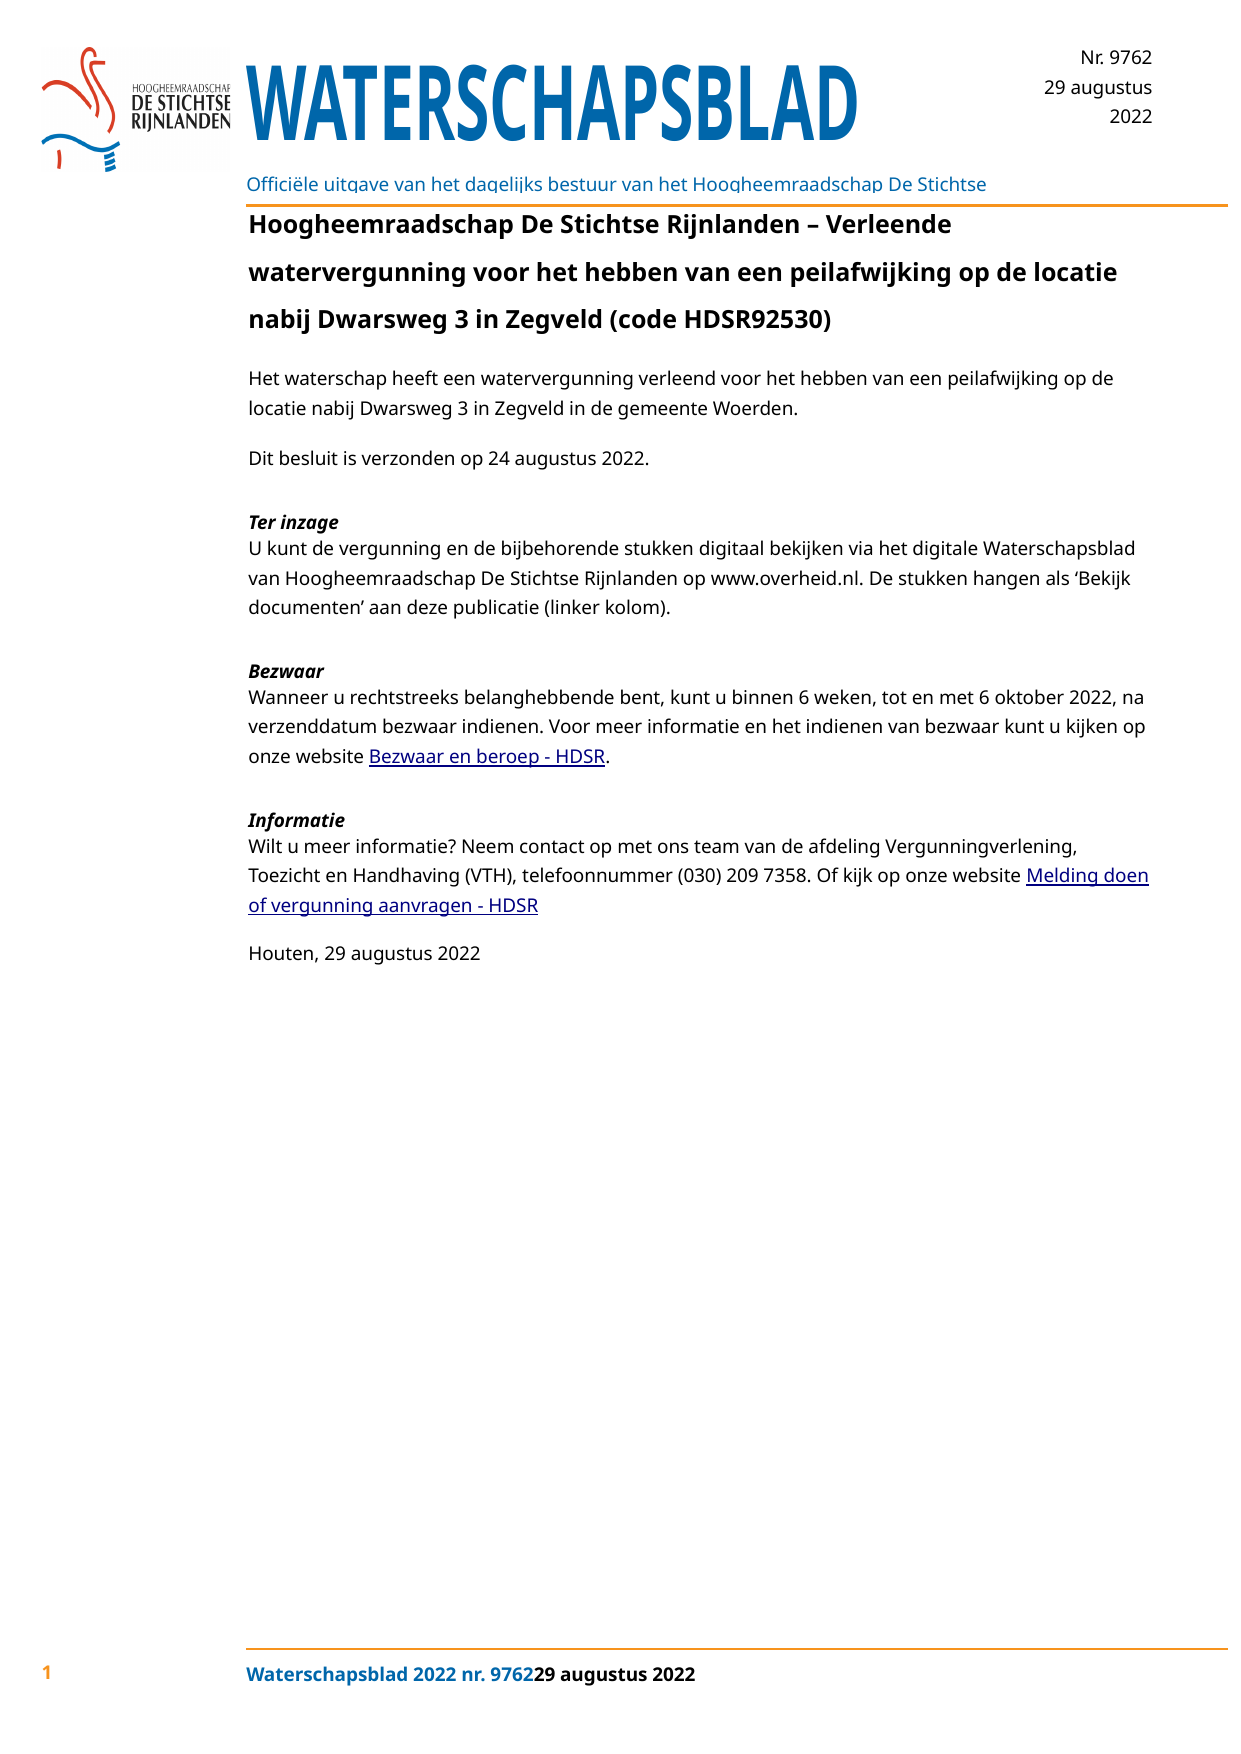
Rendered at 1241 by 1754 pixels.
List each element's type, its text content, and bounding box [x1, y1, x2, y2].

text Houten, 29 augustus 2022 [248, 940, 1152, 966]
picture [41, 47, 231, 172]
text Wilt u meer informatie? Neem contact op met ons team van de afdeling Vergunningverlening, Toezicht en Handhaving (VTH), telefoonnummer (030) 209 7358. Of kijk op onze website Melding doen of vergunning aanvragen - HDSR [248, 833, 1152, 918]
text Ter inzage [248, 509, 1152, 535]
text Bezwaar [248, 658, 1152, 684]
text Het waterschap heeft een watervergunning verleend voor het hebben van een peilafwijking op de locatie nabij Dwarsweg 3 in Zegveld in de gemeente Woerden. [248, 366, 1152, 421]
text Hoogheemraadschap De Stichtse Rijnlanden – Verleende watervergunning voor het hebben van een peilafwijking op de locatie nabij Dwarsweg 3 in Zegveld (code HDSR92530) [248, 207, 1152, 336]
text Wanneer u rechtstreeks belanghebbende bent, kunt u binnen 6 weken, tot en met 6 oktober 2022, na verzenddatum bezwaar indienen. Voor meer informatie en het indienen van bezwaar kunt u kijken op onze website Bezwaar en beroep - HDSR. [248, 684, 1152, 769]
text Dit besluit is verzonden op 24 augustus 2022. [248, 446, 1152, 471]
text U kunt de vergunning en de bijbehorende stukken digitaal bekijken via het digitale Waterschapsblad van Hoogheemraadschap De Stichtse Rijnlanden op www.overheid.nl. De stukken hangen als ‘Bekijk documenten’ aan deze publicatie (linker kolom). [248, 535, 1152, 620]
text Informatie [248, 807, 1152, 833]
